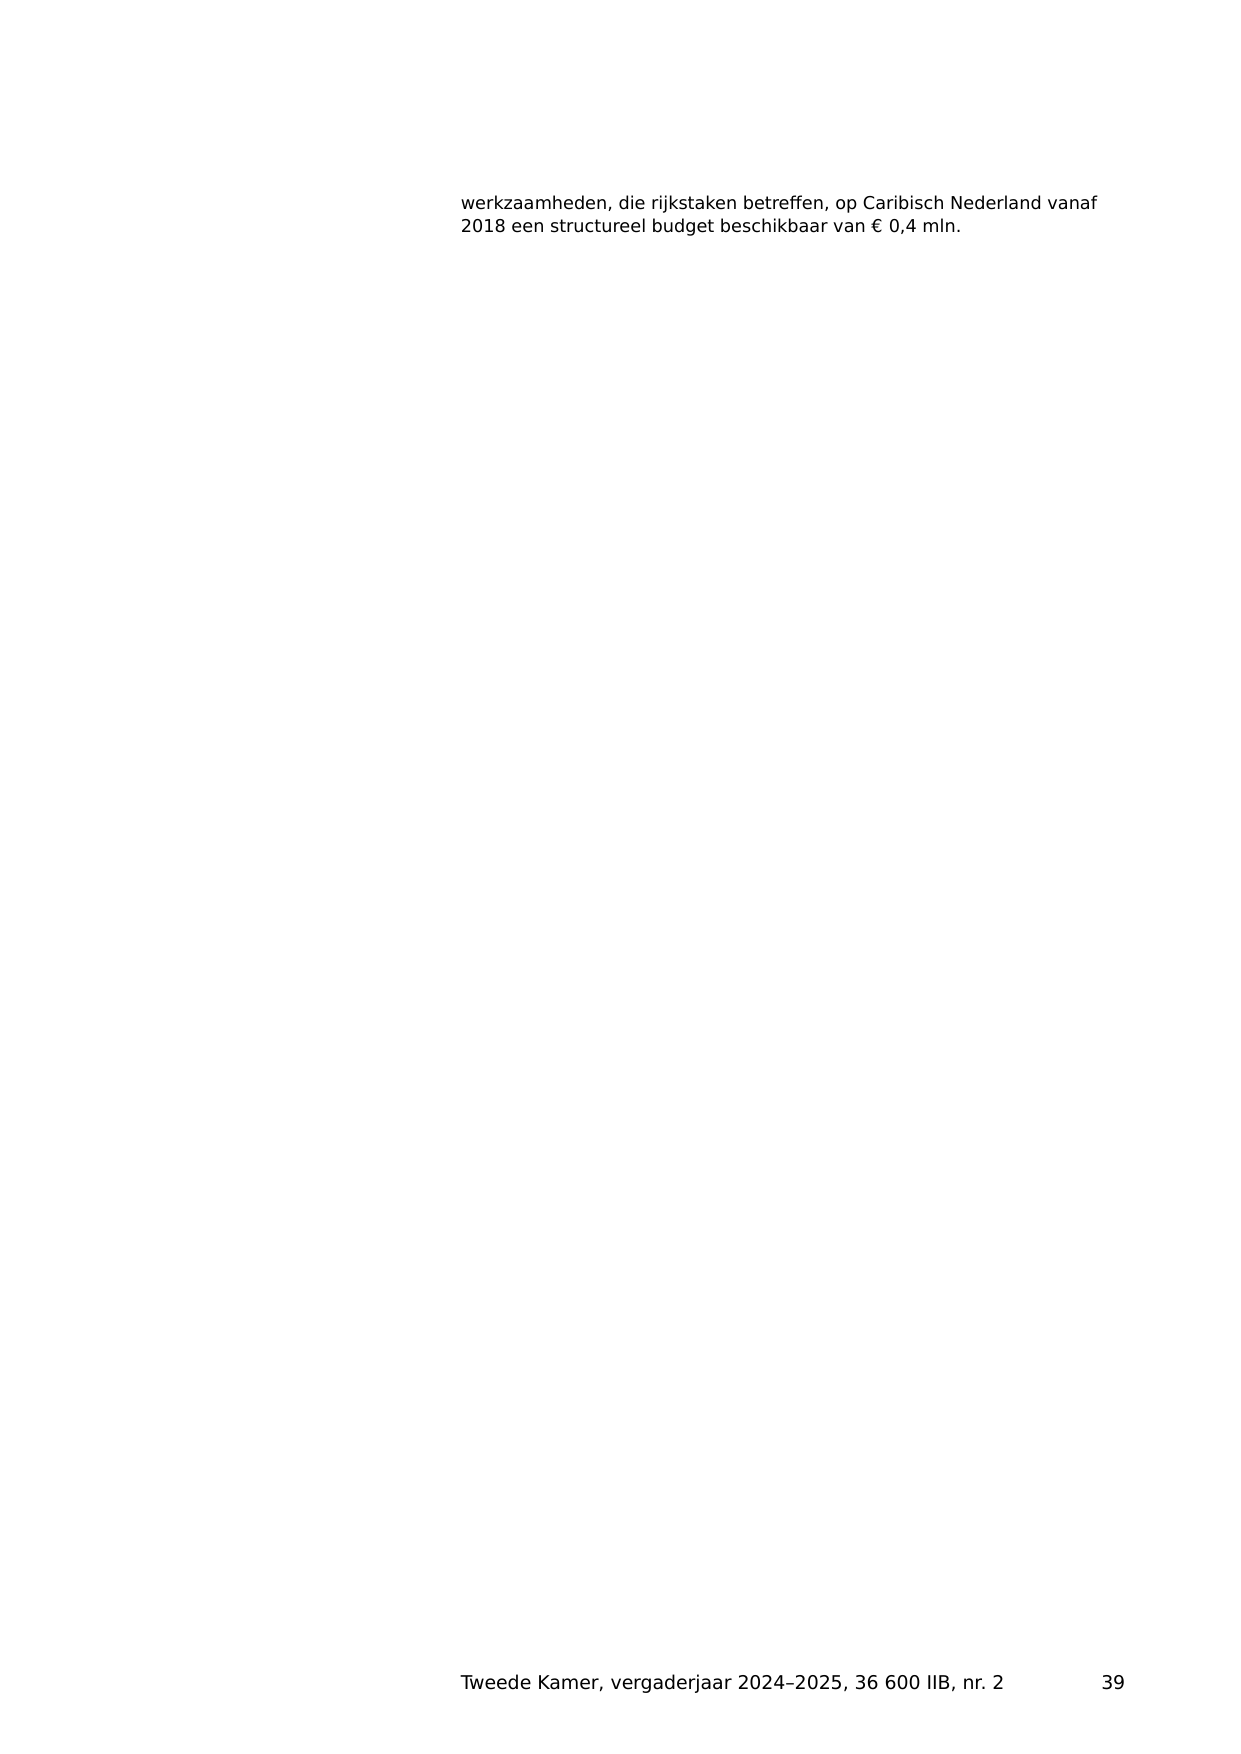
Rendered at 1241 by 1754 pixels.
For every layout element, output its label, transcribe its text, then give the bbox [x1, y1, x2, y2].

text werkzaamheden, die rijkstaken betreffen, op Caribisch Nederland vanaf 2018 een structureel budget beschikbaar van € 0,4 mln. [461, 191, 1125, 237]
